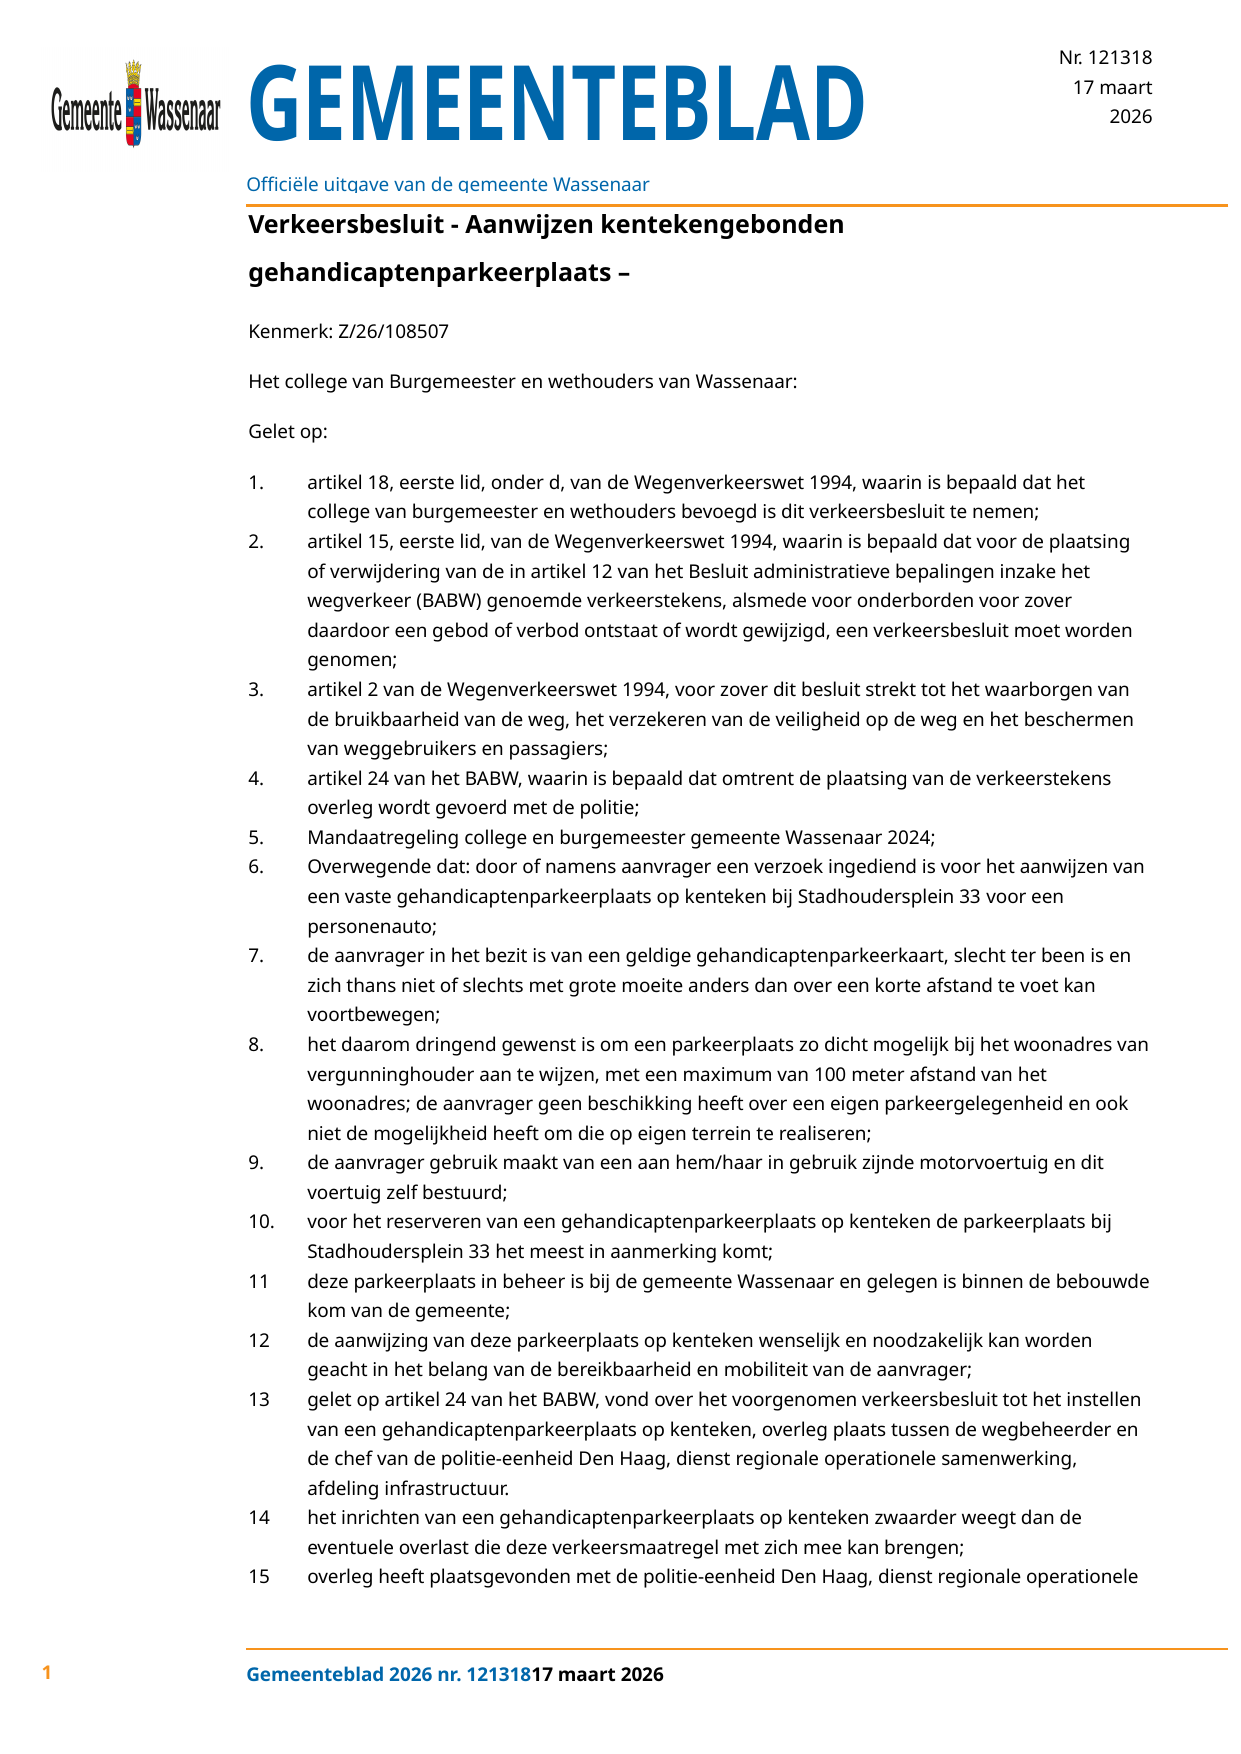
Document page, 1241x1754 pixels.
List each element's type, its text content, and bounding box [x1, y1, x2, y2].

list artikel 24 van het BABW, waarin is bepaald dat omtrent de plaatsing van de verkeerstekens overleg wordt gevoerd met de politie; [248, 765, 1152, 820]
list het inrichten van een gehandicaptenparkeerplaats op kenteken zwaarder weegt dan de eventuele overlast die deze verkeersmaatregel met zich mee kan brengen; [248, 1504, 1152, 1560]
list deze parkeerplaats in beheer is bij de gemeente Wassenaar en gelegen is binnen de bebouwde kom van de gemeente; [248, 1268, 1152, 1323]
list de aanvrager gebruik maakt van een aan hem/haar in gebruik zijnde motorvoertuig en dit voertuig zelf bestuurd; [248, 1149, 1152, 1205]
text Gelet op: [248, 419, 1152, 444]
picture [41, 47, 231, 172]
list artikel 2 van de Wegenverkeerswet 1994, voor zover dit besluit strekt tot het waarborgen van de bruikbaarheid van de weg, het verzekeren van de veiligheid op de weg en het beschermen van weggebruikers en passagiers; [248, 676, 1152, 761]
list de aanvrager in het bezit is van een geldige gehandicaptenparkeerkaart, slecht ter been is en zich thans niet of slechts met grote moeite anders dan over een korte afstand te voet kan voortbewegen; [248, 942, 1152, 1027]
list artikel 18, eerste lid, onder d, van de Wegenverkeerswet 1994, waarin is bepaald dat het college van burgemeester en wethouders bevoegd is dit verkeersbesluit te nemen; [248, 469, 1152, 524]
list de aanwijzing van deze parkeerplaats op kenteken wenselijk en noodzakelijk kan worden geacht in het belang van de bereikbaarheid en mobiliteit van de aanvrager; [248, 1327, 1152, 1382]
text Verkeersbesluit - Aanwijzen kentekengebonden gehandicaptenparkeerplaats – [248, 207, 1152, 288]
text Kenmerk: Z/26/108507 [248, 318, 1152, 344]
list gelet op artikel 24 van het BABW, vond over het voorgenomen verkeersbesluit tot het instellen van een gehandicaptenparkeerplaats op kenteken, overleg plaats tussen de wegbeheerder en de chef van de politie-eenheid Den Haag, dienst regionale operationele samenwerking, afdeling infrastructuur. [248, 1386, 1152, 1501]
list Overwegende dat: door of namens aanvrager een verzoek ingediend is voor het aanwijzen van een vaste gehandicaptenparkeerplaats op kenteken bij Stadhoudersplein 33 voor een personenauto; [248, 854, 1152, 939]
text Het college van Burgemeester en wethouders van Wassenaar: [248, 368, 1152, 394]
list overleg heeft plaatsgevonden met de politie-eenheid Den Haag, dienst regionale operationele [248, 1564, 1152, 1589]
list Mandaatregeling college en burgemeester gemeente Wassenaar 2024; [248, 824, 1152, 850]
list het daarom dringend gewenst is om een parkeerplaats zo dicht mogelijk bij het woonadres van vergunninghouder aan te wijzen, met een maximum van 100 meter afstand van het woonadres; de aanvrager geen beschikking heeft over een eigen parkeergelegenheid en ook niet de mogelijkheid heeft om die op eigen terrein te realiseren; [248, 1031, 1152, 1146]
list artikel 15, eerste lid, van de Wegenverkeerswet 1994, waarin is bepaald dat voor de plaatsing of verwijdering van de in artikel 12 van het Besluit administratieve bepalingen inzake het wegverkeer (BABW) genoemde verkeerstekens, alsmede voor onderborden voor zover daardoor een gebod of verbod ontstaat of wordt gewijzigd, een verkeersbesluit moet worden genomen; [248, 528, 1152, 672]
list voor het reserveren van een gehandicaptenparkeerplaats op kenteken de parkeerplaats bij Stadhoudersplein 33 het meest in aanmerking komt; [248, 1209, 1152, 1264]
